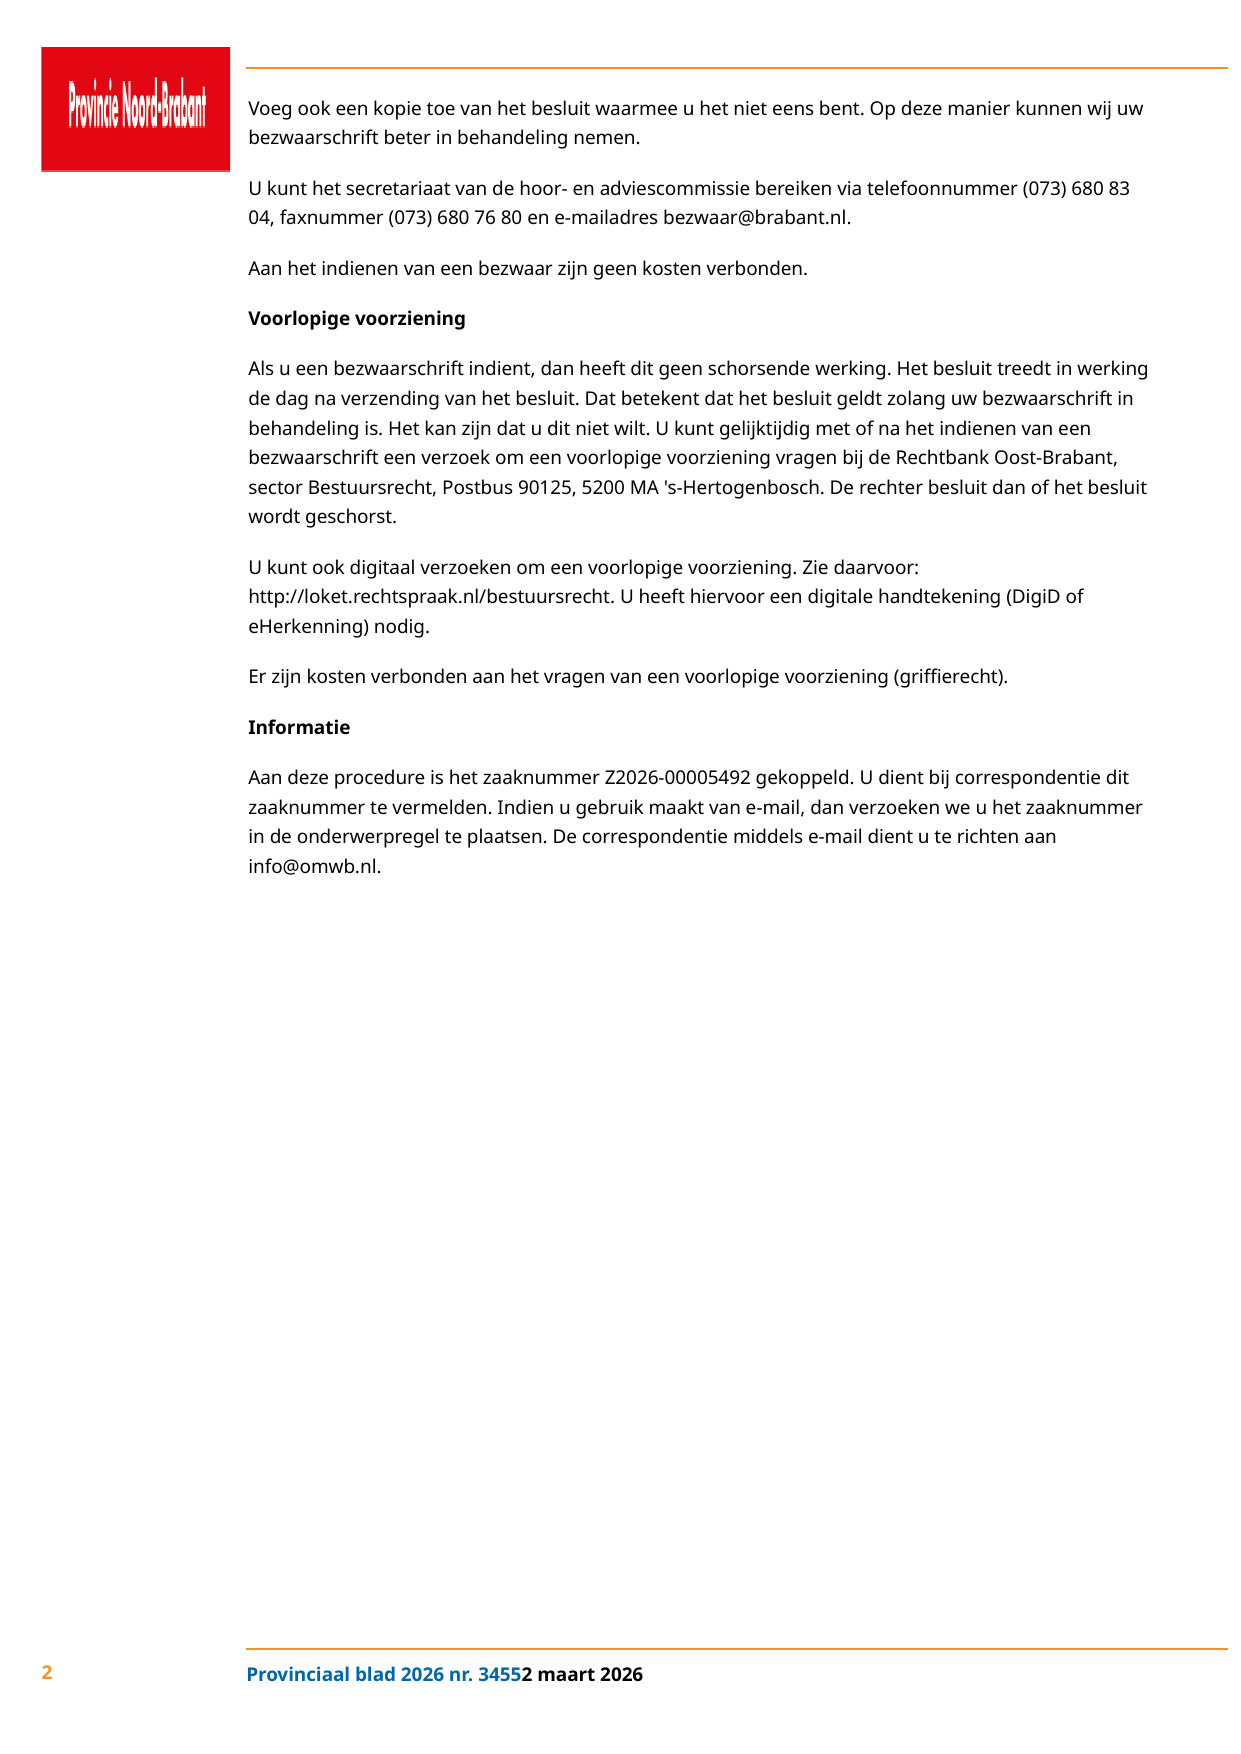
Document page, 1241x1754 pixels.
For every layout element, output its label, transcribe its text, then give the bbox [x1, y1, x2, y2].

text Voeg ook een kopie toe van het besluit waarmee u het niet eens bent. Op deze manier kunnen wij uw bezwaarschrift beter in behandeling nemen. [248, 95, 1152, 150]
picture [41, 47, 231, 172]
text Informatie [248, 714, 1152, 740]
text Aan het indienen van een bezwaar zijn geen kosten verbonden. [248, 255, 1152, 281]
text Er zijn kosten verbonden aan het vragen van een voorlopige voorziening (griffierecht). [248, 663, 1152, 689]
text Als u een bezwaarschrift indient, dan heeft dit geen schorsende werking. Het besluit treedt in werking de dag na verzending van het besluit. Dat betekent dat het besluit geldt zolang uw bezwaarschrift in behandeling is. Het kan zijn dat u dit niet wilt. U kunt gelijktijdig met of na het indienen van een bezwaarschrift een verzoek om een voorlopige voorziening vragen bij de Rechtbank Oost-Brabant, sector Bestuursrecht, Postbus 90125, 5200 MA 's‑Hertogenbosch. De rechter besluit dan of het besluit wordt geschorst. [248, 356, 1152, 529]
text U kunt het secretariaat van de hoor- en adviescommissie bereiken via telefoonnummer (073) 680 83 04, faxnummer (073) 680 76 80 en e-mailadres bezwaar@brabant.nl. [248, 175, 1152, 230]
text Voorlopige voorziening [248, 305, 1152, 331]
text U kunt ook digitaal verzoeken om een voorlopige voorziening. Zie daarvoor: http://loket.rechtspraak.nl/bestuursrecht. U heeft hiervoor een digitale handtekening (DigiD of eHerkenning) nodig. [248, 554, 1152, 639]
text Aan deze procedure is het zaaknummer Z2026-00005492 gekoppeld. U dient bij correspondentie dit zaaknummer te vermelden. Indien u gebruik maakt van e-mail, dan verzoeken we u het zaaknummer in de onderwerpregel te plaatsen. De correspondentie middels e-mail dient u te richten aan info@omwb.nl. [248, 764, 1152, 879]
